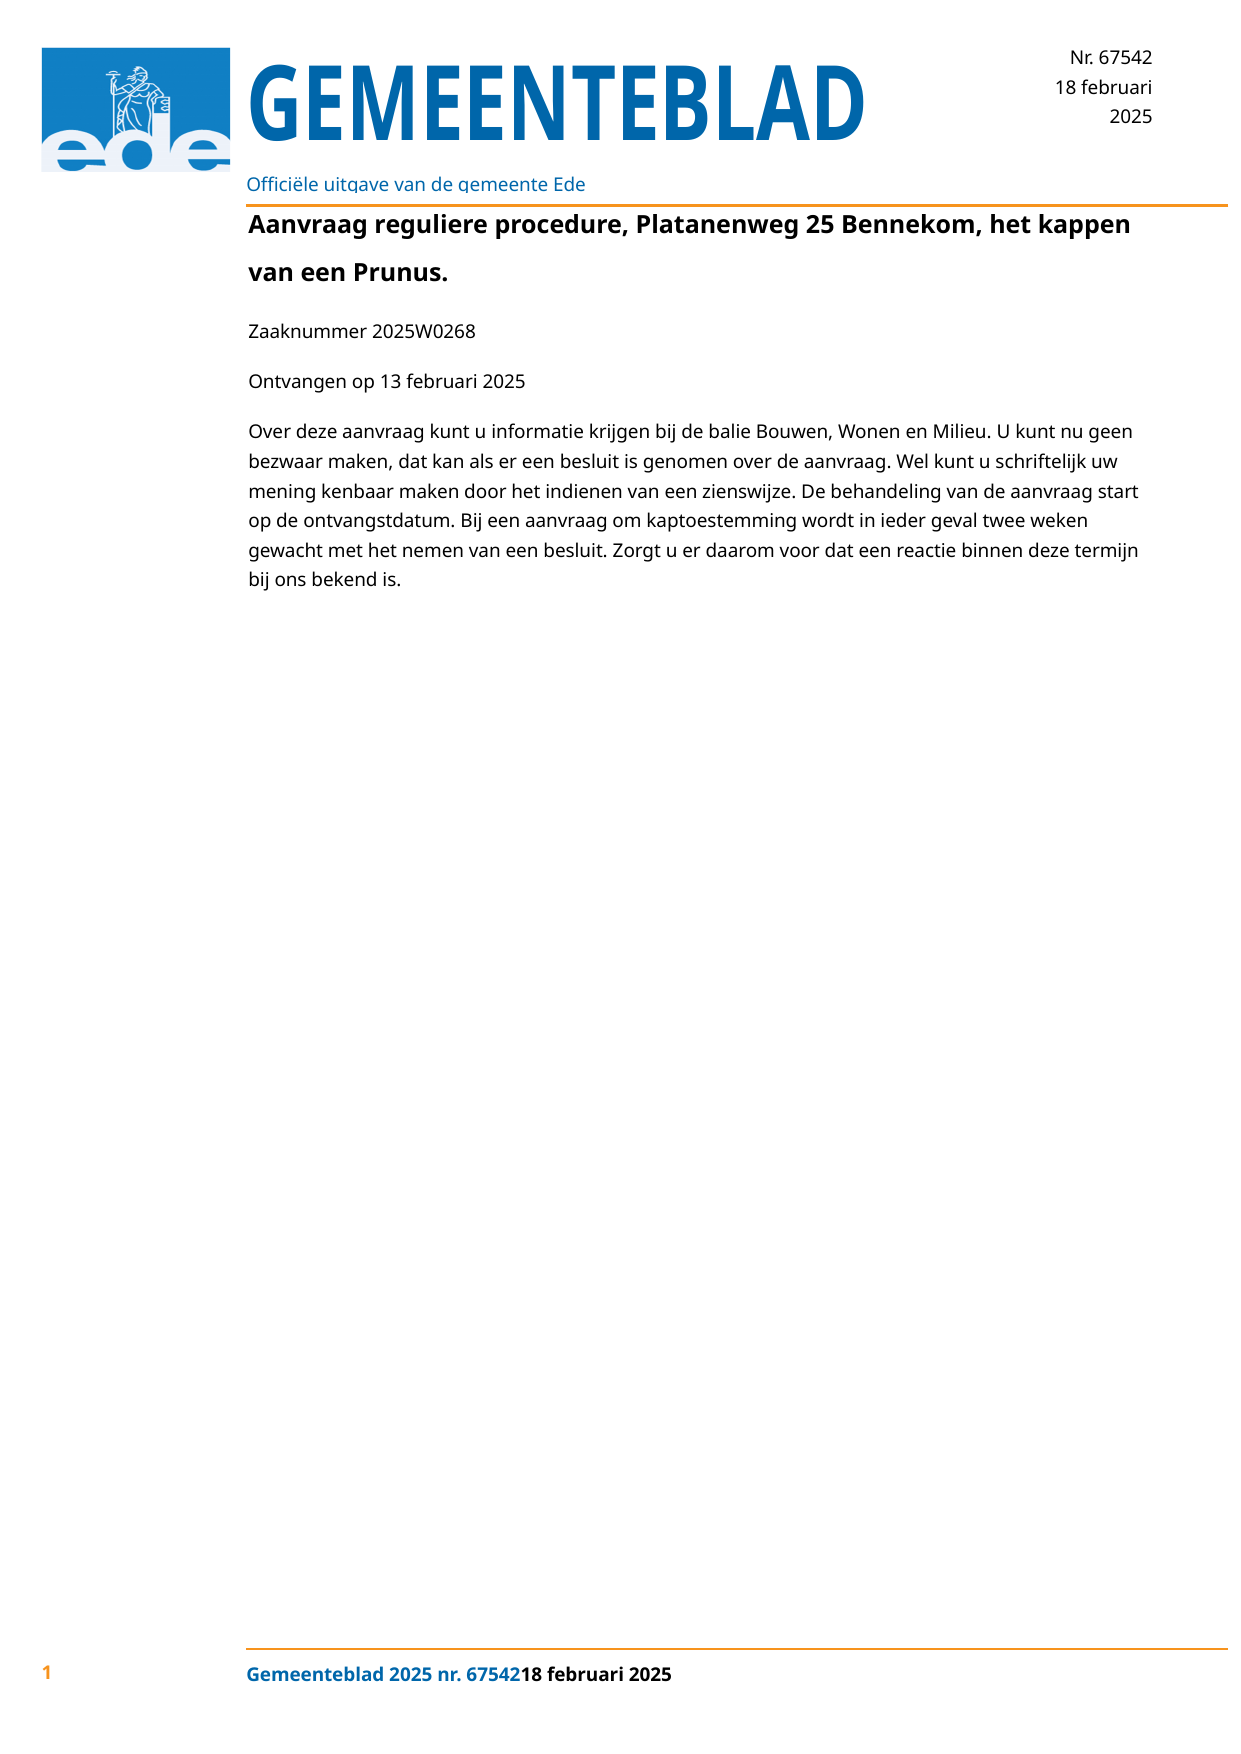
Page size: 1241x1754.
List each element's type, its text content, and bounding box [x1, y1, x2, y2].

picture [41, 47, 231, 172]
text Ontvangen op 13 februari 2025 [248, 368, 1152, 394]
text Over deze aanvraag kunt u informatie krijgen bij de balie Bouwen, Wonen en Milieu. U kunt nu geen bezwaar maken, dat kan als er een besluit is genomen over de aanvraag. Wel kunt u schriftelijk uw mening kenbaar maken door het indienen van een zienswijze. De behandeling van de aanvraag start op de ontvangstdatum. Bij een aanvraag om kaptoestemming wordt in ieder geval twee weken gewacht met het nemen van een besluit. Zorgt u er daarom voor dat een reactie binnen deze termijn bij ons bekend is. [248, 419, 1152, 592]
text Zaaknummer 2025W0268 [248, 318, 1152, 344]
text Aanvraag reguliere procedure, Platanenweg 25 Bennekom, het kappen van een Prunus. [248, 207, 1152, 288]
